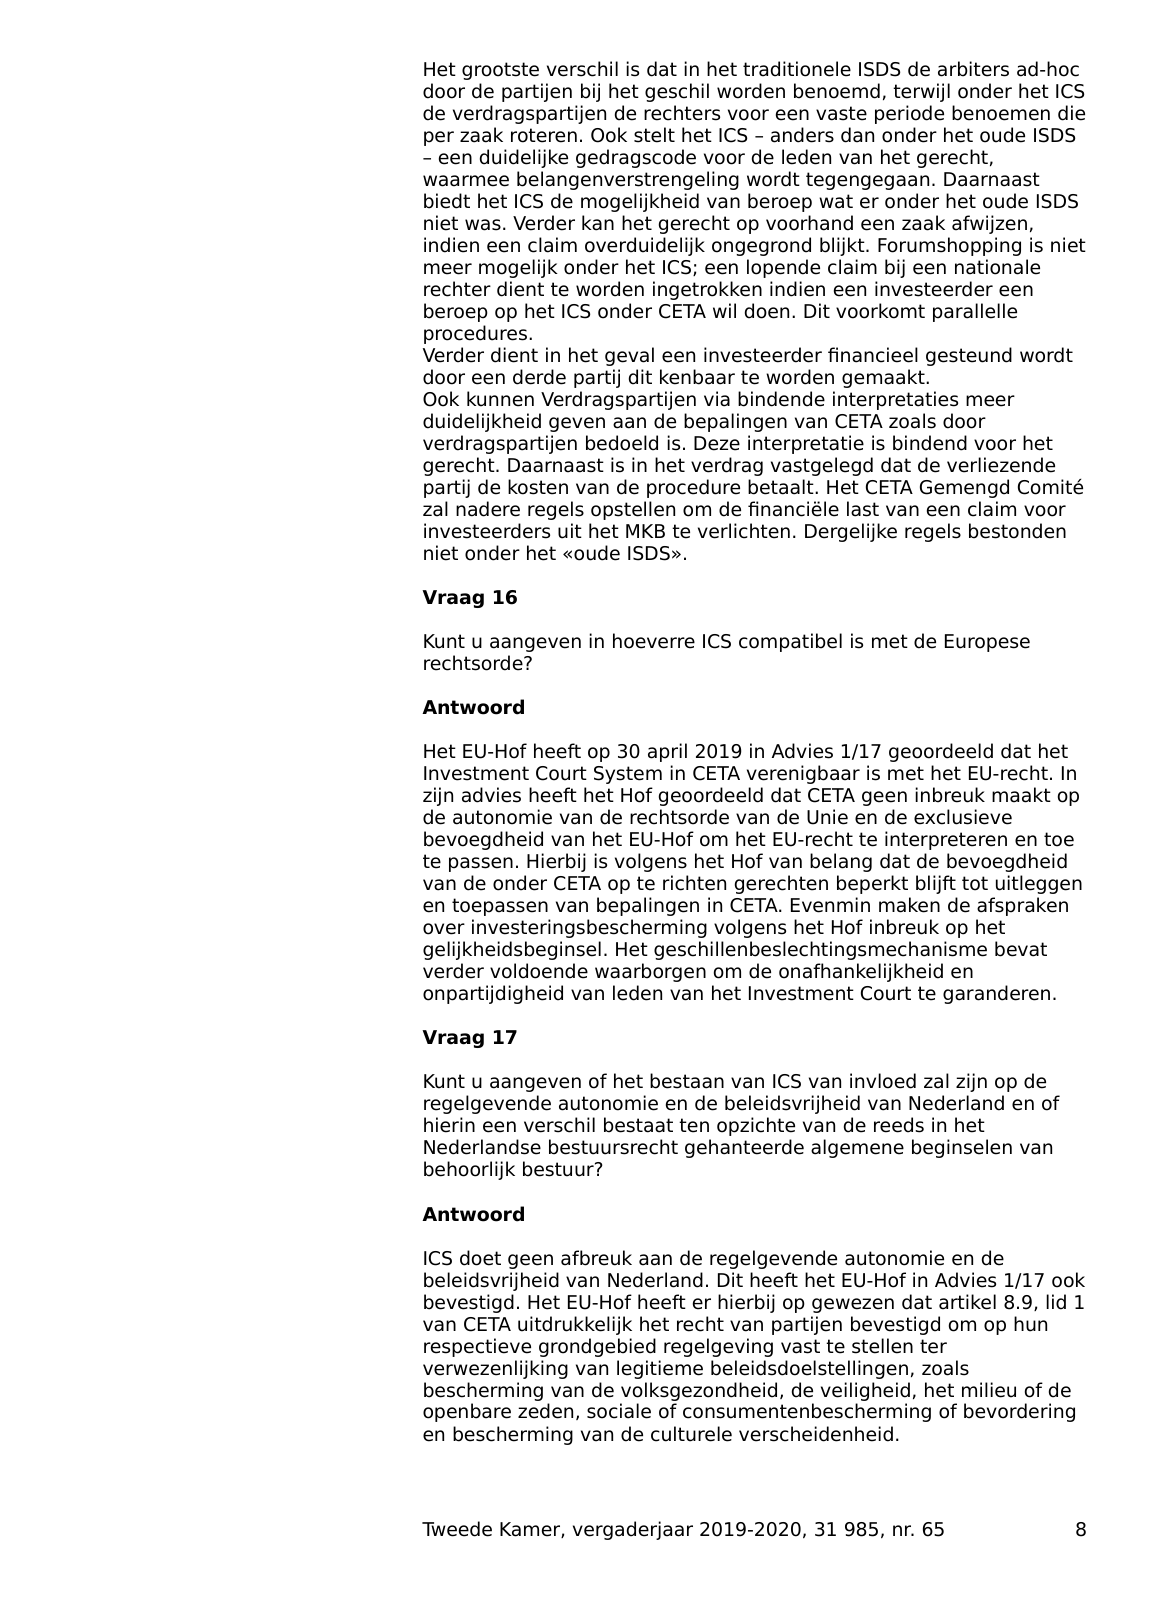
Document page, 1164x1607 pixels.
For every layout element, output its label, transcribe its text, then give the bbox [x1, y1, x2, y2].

text Ook kunnen Verdragspartijen via bindende interpretaties meer duidelijkheid geven aan de bepalingen van CETA zoals door verdragspartijen bedoeld is. Deze interpretatie is bindend voor het gerecht. Daarnaast is in het verdrag vastgelegd dat de verliezende partij de kosten van de procedure betaalt. Het CETA Gemengd Comité zal nadere regels opstellen om de financiële last van een claim voor investeerders uit het MKB te verlichten. Dergelijke regels bestonden niet onder het «oude ISDS». [422, 389, 1087, 564]
subtitle Vraag 17 [422, 1027, 1087, 1049]
text ICS doet geen afbreuk aan de regelgevende autonomie en de beleidsvrijheid van Nederland. Dit heeft het EU-Hof in Advies 1/17 ook bevestigd. Het EU-Hof heeft er hierbij op gewezen dat artikel 8.9, lid 1 van CETA uitdrukkelijk het recht van partijen bevestigd om op hun respectieve grondgebied regelgeving vast te stellen ter verwezenlijking van legitieme beleidsdoelstellingen, zoals bescherming van de volksgezondheid, de veiligheid, het milieu of de openbare zeden, sociale of consumentenbescherming of bevordering en bescherming van de culturele verscheidenheid. [422, 1248, 1087, 1445]
text Het EU-Hof heeft op 30 april 2019 in Advies 1/17 geoordeeld dat het Investment Court System in CETA verenigbaar is met het EU-recht. In zijn advies heeft het Hof geoordeeld dat CETA geen inbreuk maakt op de autonomie van de rechtsorde van de Unie en de exclusieve bevoegdheid van het EU-Hof om het EU-recht te interpreteren en toe te passen. Hierbij is volgens het Hof van belang dat de bevoegdheid van de onder CETA op te richten gerechten beperkt blijft tot uitleggen en toepassen van bepalingen in CETA. Evenmin maken de afspraken over investeringsbescherming volgens het Hof inbreuk op het gelijkheidsbeginsel. Het geschillenbeslechtingsmechanisme bevat verder voldoende waarborgen om de onafhankelijkheid en onpartijdigheid van leden van het Investment Court te garanderen. [422, 741, 1087, 1005]
text Kunt u aangeven in hoeverre ICS compatibel is met de Europese rechtsorde? [422, 631, 1087, 675]
subtitle Vraag 16 [422, 587, 1087, 609]
text Kunt u aangeven of het bestaan van ICS van invloed zal zijn op de regelgevende autonomie en de beleidsvrijheid van Nederland en of hierin een verschil bestaat ten opzichte van de reeds in het Nederlandse bestuursrecht gehanteerde algemene beginselen van behoorlijk bestuur? [422, 1071, 1087, 1181]
subtitle Antwoord [422, 1203, 1087, 1225]
subtitle Antwoord [422, 697, 1087, 719]
text Verder dient in het geval een investeerder financieel gesteund wordt door een derde partij dit kenbaar te worden gemaakt. [422, 345, 1087, 389]
text Het grootste verschil is dat in het traditionele ISDS de arbiters ad-hoc door de partijen bij het geschil worden benoemd, terwijl onder het ICS de verdragspartijen de rechters voor een vaste periode benoemen die per zaak roteren. Ook stelt het ICS – anders dan onder het oude ISDS – een duidelijke gedragscode voor de leden van het gerecht, waarmee belangenverstrengeling wordt tegengegaan. Daarnaast biedt het ICS de mogelijkheid van beroep wat er onder het oude ISDS niet was. Verder kan het gerecht op voorhand een zaak afwijzen, indien een claim overduidelijk ongegrond blijkt. Forumshopping is niet meer mogelijk onder het ICS; een lopende claim bij een nationale rechter dient te worden ingetrokken indien een investeerder een beroep op het ICS onder CETA wil doen. Dit voorkomt parallelle procedures. [422, 59, 1087, 345]
